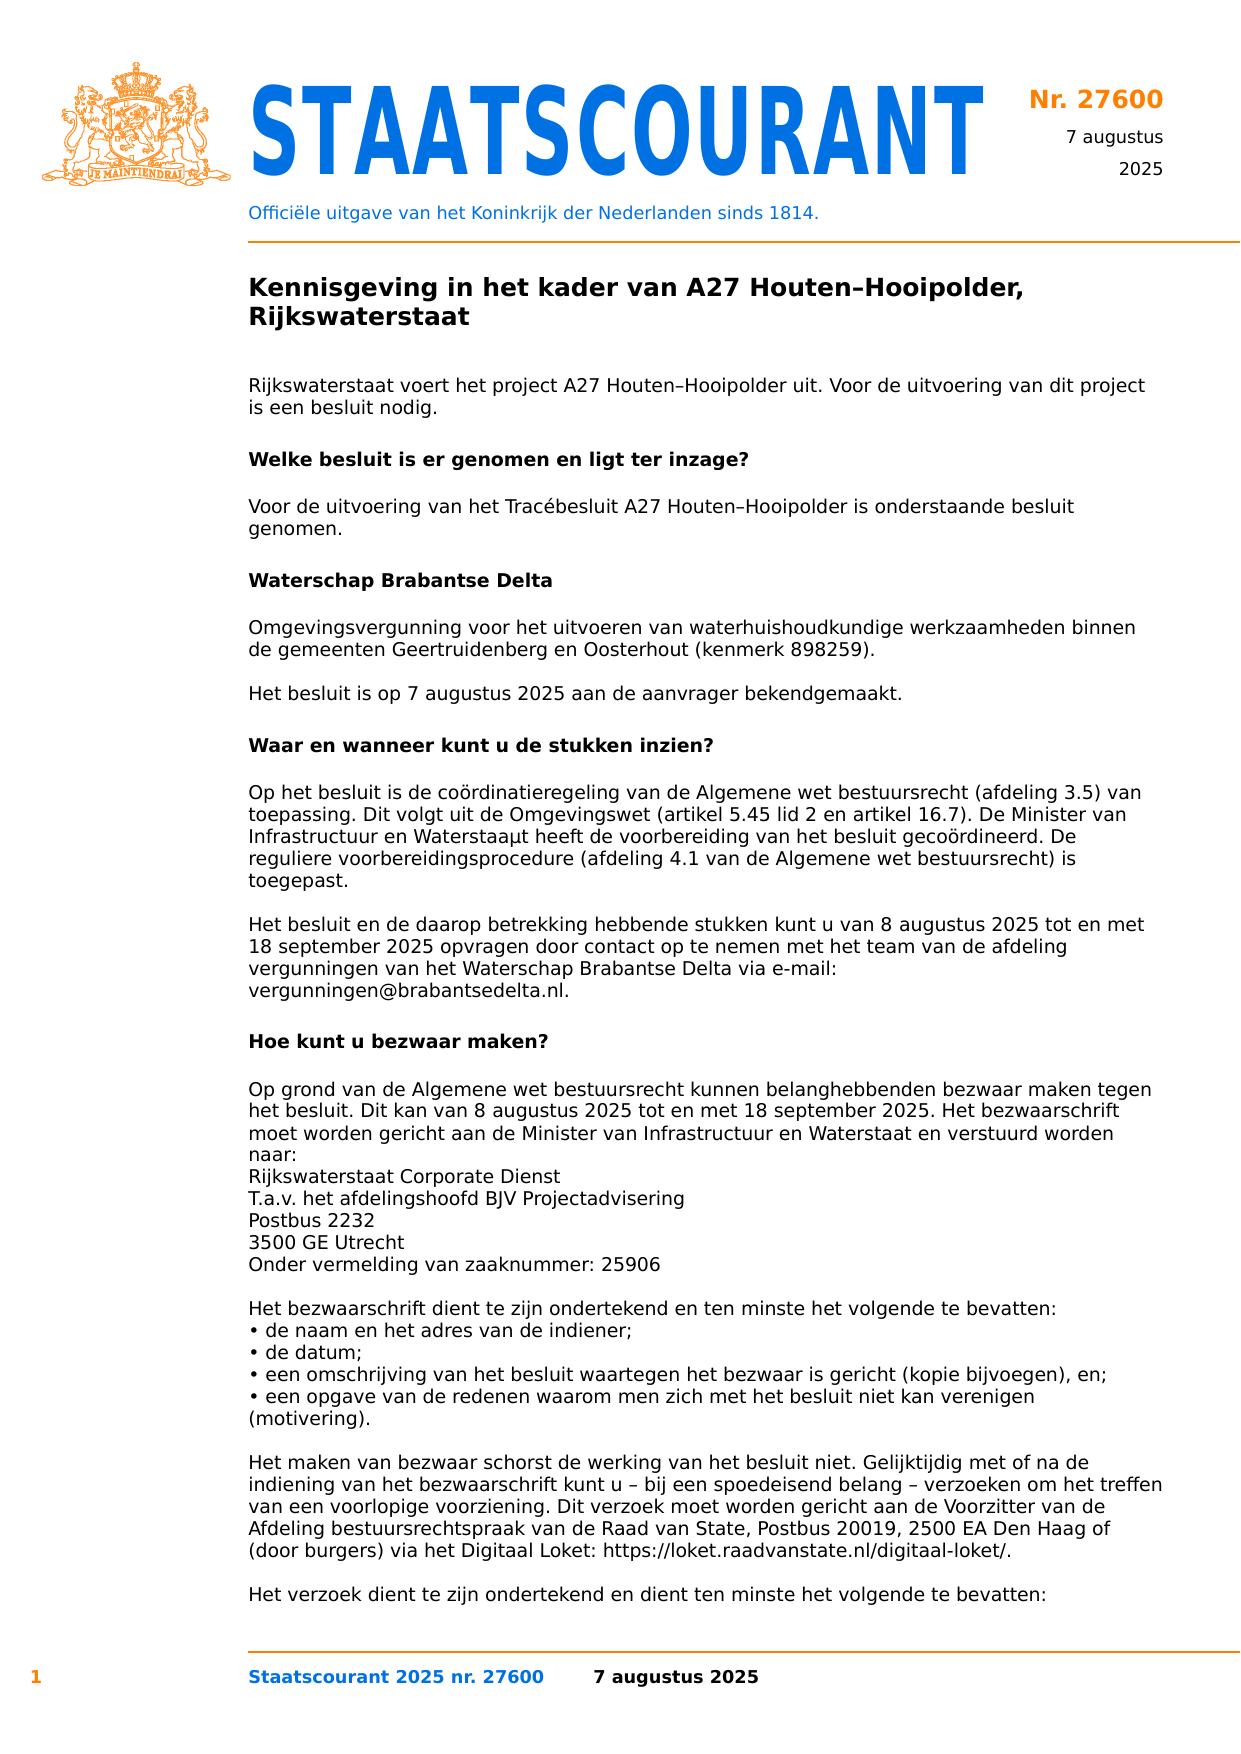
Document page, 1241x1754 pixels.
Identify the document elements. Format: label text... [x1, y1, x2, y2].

subtitle Hoe kunt u bezwaar maken? [248, 1031, 1163, 1053]
table_header STAATSCOURANT [248, 62, 998, 203]
subtitle Waar en wanneer kunt u de stukken inzien? [248, 735, 1163, 757]
text • een opgave van de redenen waarom men zich met het besluit niet kan verenigen (motivering). [248, 1386, 1163, 1430]
text Het besluit is op 7 augustus 2025 aan de aanvrager bekendgemaakt. [248, 683, 1163, 705]
text • een omschrijving van het besluit waartegen het bezwaar is gericht (kopie bijvoegen), en; [248, 1364, 1163, 1386]
table_cell 2025 [998, 153, 1240, 203]
text Het verzoek dient te zijn ondertekend en dient ten minste het volgende te bevatten: [248, 1584, 1163, 1606]
text Voor de uitvoering van het Tracébesluit A27 Houten–Hooipolder is onderstaande besluit genomen. [248, 496, 1163, 540]
text Het besluit en de daarop betrekking hebbende stukken kunt u van 8 augustus 2025 tot en met 18 september 2025 opvragen door contact op te nemen met het team van de afdeling vergunningen van het Waterschap Brabantse Delta via e-mail: vergunningen@brabantsedelta.nl. [248, 913, 1163, 1001]
text T.a.v. het afdelingshoofd BJV Projectadvisering [248, 1188, 1163, 1210]
text Het maken van bezwaar schorst de werking van het besluit niet. Gelijktijdig met of na de indiening van het bezwaarschrift kunt u – bij een spoedeisend belang – verzoeken om het treffen van een voorlopige voorziening. Dit verzoek moet worden gericht aan de Voorzitter van de Afdeling bestuursrechtspraak van de Raad van State, Postbus 20019, 2500 EA Den Haag of (door burgers) via het Digitaal Loket: https://loket.raadvanstate.nl/digitaal-loket/. [248, 1452, 1163, 1562]
text Postbus 2232 [248, 1210, 1163, 1232]
subtitle Waterschap Brabantse Delta [248, 570, 1163, 592]
picture [41, 62, 231, 186]
table_cell 7 augustus [998, 121, 1240, 153]
text Rijkswaterstaat Corporate Dienst [248, 1166, 1163, 1188]
subtitle Kennisgeving in het kader van A27 Houten–Hooipolder, Rijkswaterstaat [248, 273, 1163, 331]
text Omgevingsvergunning voor het uitvoeren van waterhuishoudkundige werkzaamheden binnen de gemeenten Geertruidenberg en Oosterhout (kenmerk 898259). [248, 617, 1163, 661]
text Rijkswaterstaat voert het project A27 Houten–Hooipolder uit. Voor de uitvoering van dit project is een besluit nodig. [248, 375, 1163, 419]
text • de datum; [248, 1342, 1163, 1364]
table_header [25, 62, 248, 241]
text 3500 GE Utrecht [248, 1232, 1163, 1254]
text Op het besluit is de coördinatieregeling van de Algemene wet bestuursrecht (afdeling 3.5) van toepassing. Dit volgt uit de Omgevingswet (artikel 5.45 lid 2 en artikel 16.7). De Minister van Infrastructuur en Waterstaaµt heeft de voorbereiding van het besluit gecoördineerd. De reguliere voorbereidingsprocedure (afdeling 4.1 van de Algemene wet bestuursrecht) is toegepast. [248, 782, 1163, 892]
text • de naam en het adres van de indiener; [248, 1320, 1163, 1342]
text Het bezwaarschrift dient te zijn ondertekend en ten minste het volgende te bevatten: [248, 1298, 1163, 1320]
text Onder vermelding van zaaknummer: 25906 [248, 1254, 1163, 1276]
subtitle Welke besluit is er genomen en ligt ter inzage? [248, 449, 1163, 471]
table_header Nr. 27600 [998, 62, 1240, 121]
table_cell Officiële uitgave van het Koninkrijk der Nederlanden sinds 1814. [248, 203, 1240, 241]
text Op grond van de Algemene wet bestuursrecht kunnen belanghebbenden bezwaar maken tegen het besluit. Dit kan van 8 augustus 2025 tot en met 18 september 2025. Het bezwaarschrift moet worden gericht aan de Minister van Infrastructuur en Waterstaat en verstuurd worden naar: [248, 1078, 1163, 1166]
